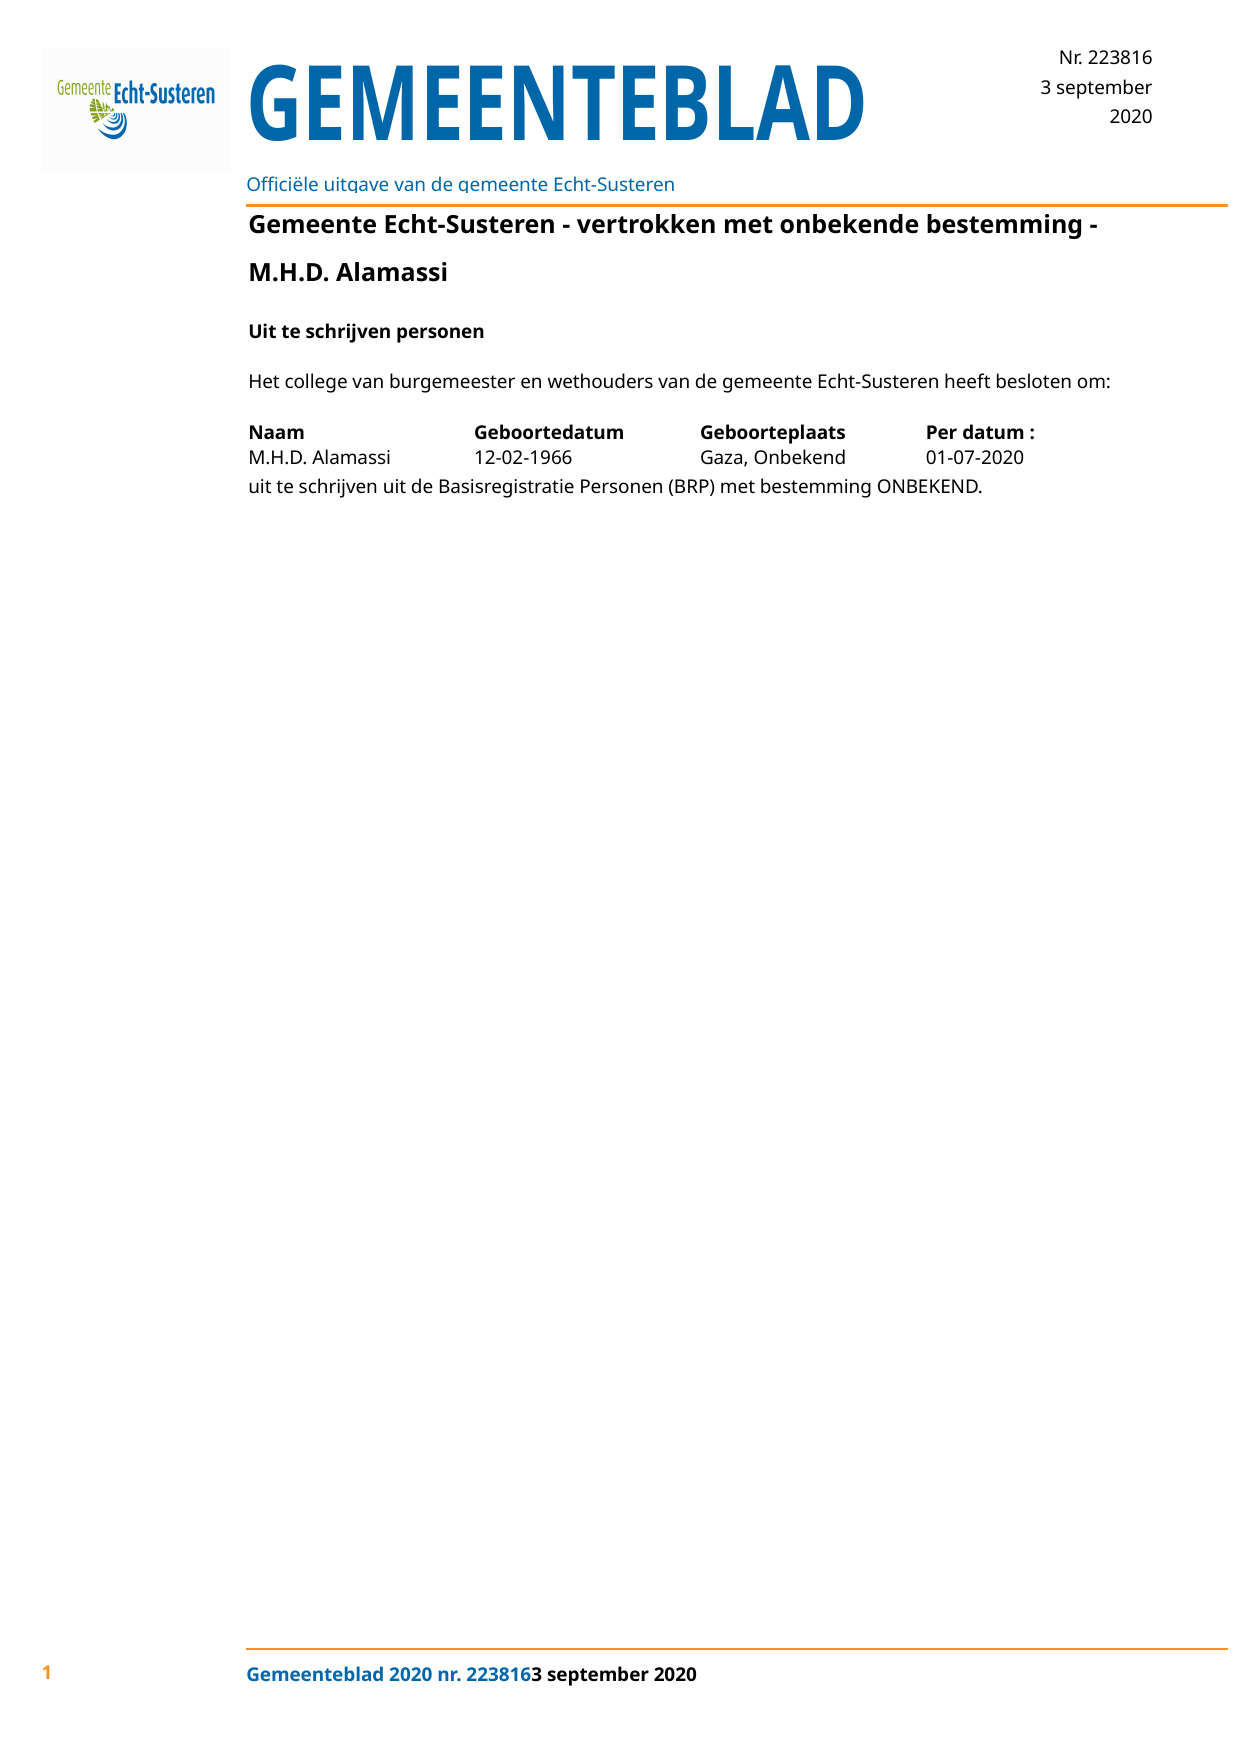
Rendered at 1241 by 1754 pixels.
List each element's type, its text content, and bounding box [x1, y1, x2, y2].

text uit te schrijven uit de Basisregistratie Personen (BRP) met bestemming ONBEKEND. [248, 473, 1152, 499]
table_cell 01-07-2020 [926, 445, 1152, 470]
table_header Per datum : [926, 419, 1152, 444]
table_header Geboortedatum [474, 419, 700, 444]
table_cell 12-02-1966 [474, 445, 700, 470]
table_header Geboorteplaats [700, 419, 926, 444]
text Het college van burgemeester en wethouders van de gemeente Echt-Susteren heeft besloten om: [248, 368, 1152, 394]
table_cell M.H.D. Alamassi [248, 445, 474, 470]
table_header Naam [248, 419, 474, 444]
table_cell Gaza, Onbekend [700, 445, 926, 470]
text Uit te schrijven personen [248, 318, 1152, 344]
text Gemeente Echt-Susteren - vertrokken met onbekende bestemming - M.H.D. Alamassi [248, 207, 1152, 288]
picture [41, 47, 231, 172]
